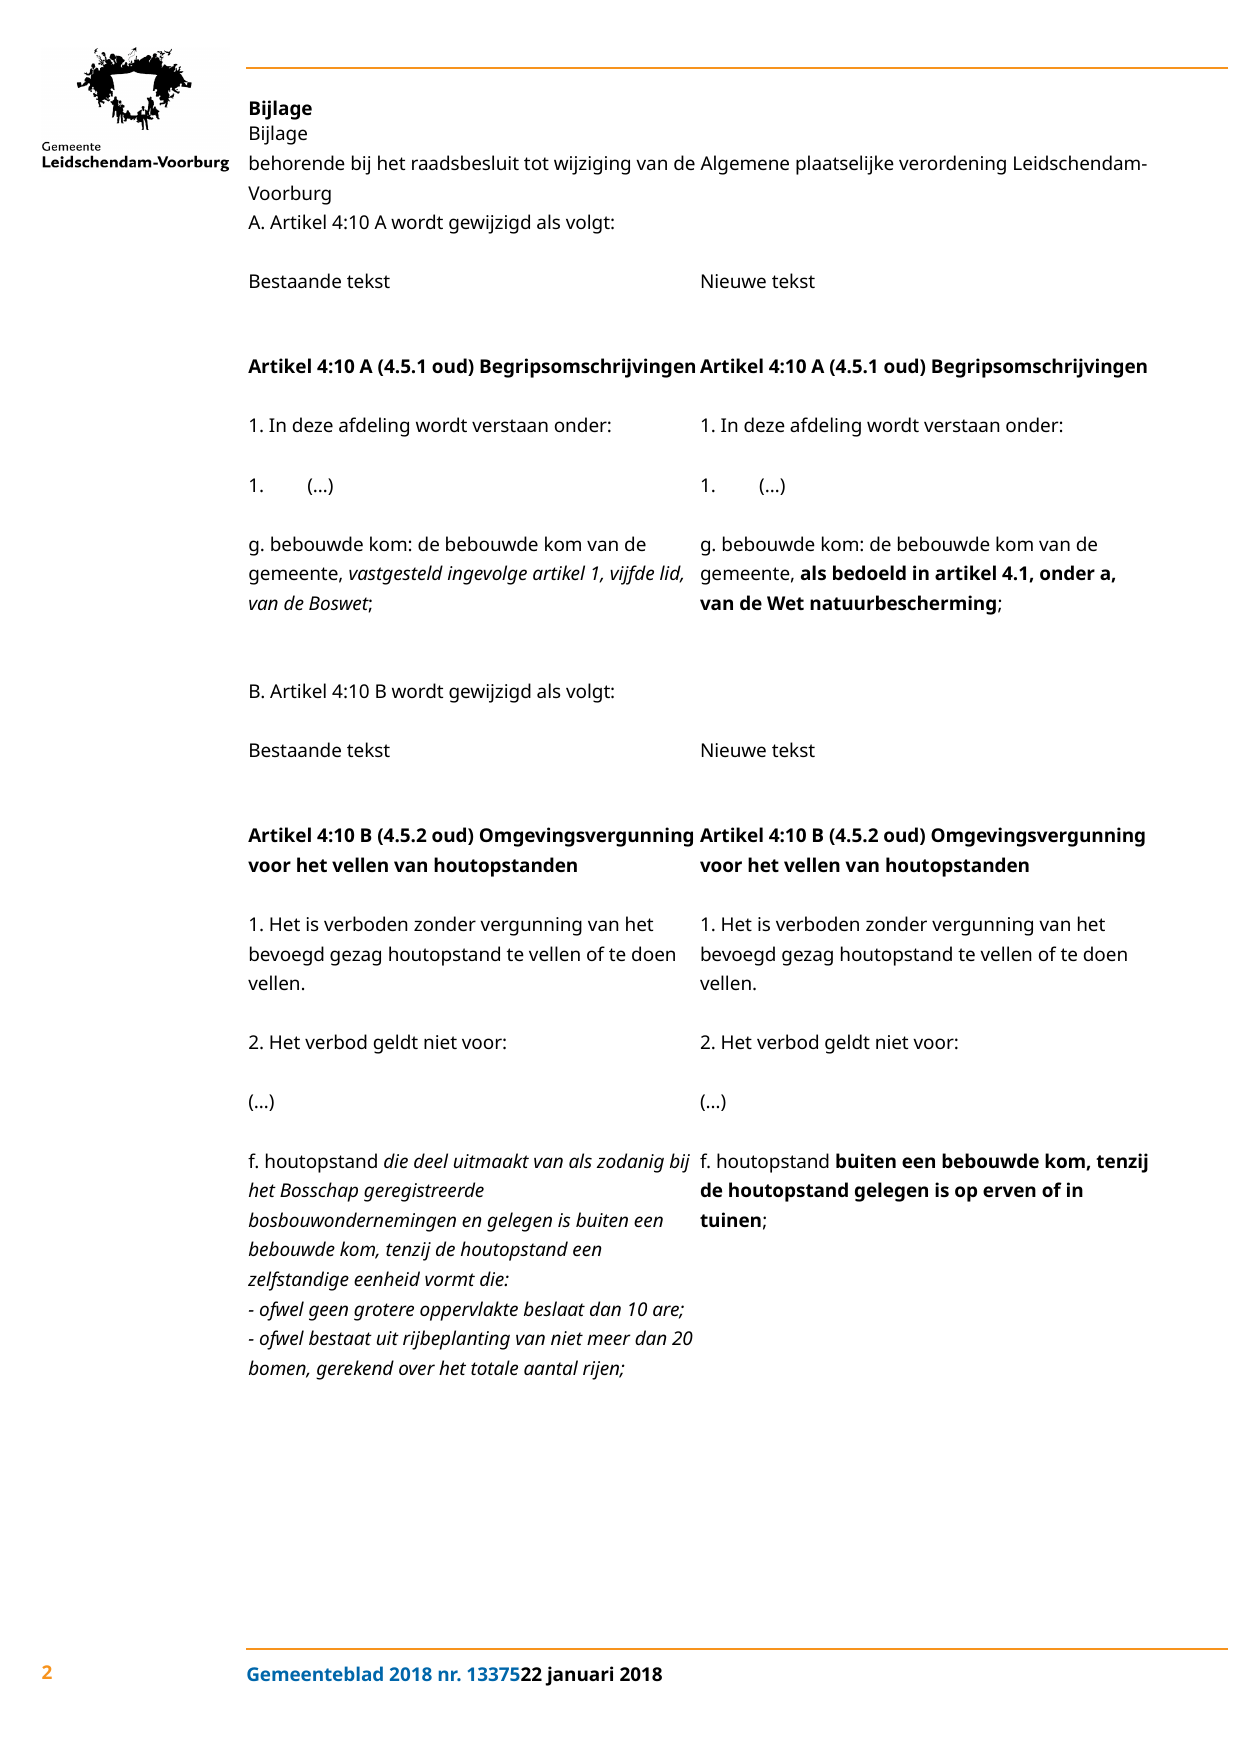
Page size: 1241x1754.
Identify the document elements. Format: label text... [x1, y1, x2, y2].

table_header Bestaande tekst [248, 239, 700, 324]
text A. Artikel 4:10 A wordt gewijzigd als volgt: [248, 209, 1152, 235]
text Bijlage [248, 121, 1152, 146]
table_header Nieuwe tekst [700, 708, 1152, 793]
table_cell Artikel 4:10 A (4.5.1 oud) Begripsomschrijvingen 1. In deze afdeling wordt verstaan onder: (…) g. bebouwde kom: de bebouwde kom van de gemeente, als bedoeld in artikel 4.1, onder a, van de Wet natuurbescherming; [700, 324, 1152, 646]
table_cell Artikel 4:10 B (4.5.2 oud) Omgevingsvergunning voor het vellen van houtopstanden 1. Het is verboden zonder vergunning van het bevoegd gezag houtopstand te vellen of te doen vellen. 2. Het verbod geldt niet voor: (…) f. houtopstand buiten een bebouwde kom, tenzij de houtopstand gelegen is op erven of in tuinen; [700, 793, 1152, 1410]
text behorende bij het raadsbesluit tot wijziging van de Algemene plaatselijke verordening Leidschendam-Voorburg [248, 150, 1152, 206]
table_header Nieuwe tekst [700, 239, 1152, 324]
table_cell Artikel 4:10 A (4.5.1 oud) Begripsomschrijvingen 1. In deze afdeling wordt verstaan onder: (…) g. bebouwde kom: de bebouwde kom van de gemeente, vastgesteld ingevolge artikel 1, vijfde lid, van de Boswet; [248, 324, 700, 646]
table_cell Artikel 4:10 B (4.5.2 oud) Omgevingsvergunning voor het vellen van houtopstanden 1. Het is verboden zonder vergunning van het bevoegd gezag houtopstand te vellen of te doen vellen. 2. Het verbod geldt niet voor: (…) f. houtopstand die deel uitmaakt van als zodanig bij het Bosschap geregistreerde bosbouwondernemingen en gelegen is buiten een bebouwde kom, tenzij de houtopstand een zelfstandige eenheid vormt die: - ofwel geen grotere oppervlakte beslaat dan 10 are; - ofwel bestaat uit rijbeplanting van niet meer dan 20 bomen, gerekend over het totale aantal rijen; [248, 793, 700, 1410]
text Bijlage [248, 95, 1152, 121]
text B. Artikel 4:10 B wordt gewijzigd als volgt: [248, 678, 1152, 704]
picture [41, 47, 231, 172]
table_header Bestaande tekst [248, 708, 700, 793]
